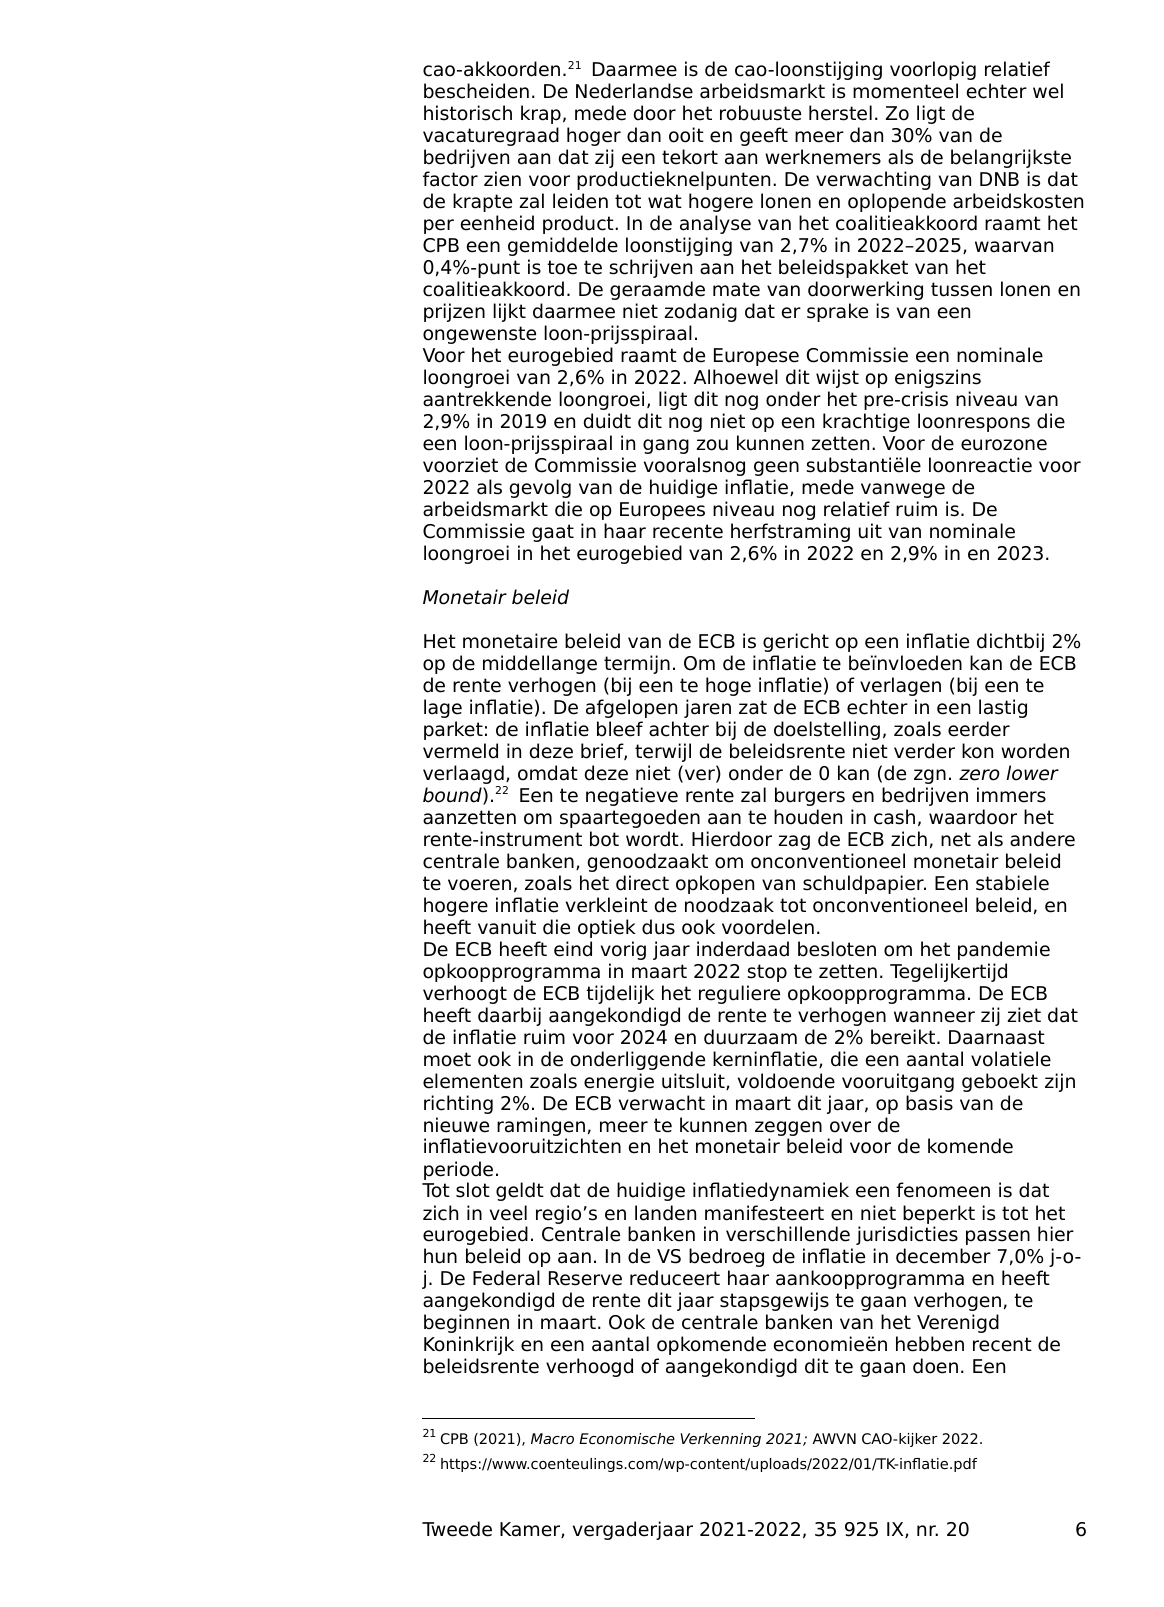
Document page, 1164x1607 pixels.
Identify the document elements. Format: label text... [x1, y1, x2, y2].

text De ECB heeft eind vorig jaar inderdaad besloten om het pandemie opkoopprogramma in maart 2022 stop te zetten. Tegelijkertijd verhoogt de ECB tijdelijk het reguliere opkoopprogramma. De ECB heeft daarbij aangekondigd de rente te verhogen wanneer zij ziet dat de inflatie ruim voor 2024 en duurzaam de 2% bereikt. Daarnaast moet ook in de onderliggende kerninflatie, die een aantal volatiele elementen zoals energie uitsluit, voldoende vooruitgang geboekt zijn richting 2%. De ECB verwacht in maart dit jaar, op basis van de nieuwe ramingen, meer te kunnen zeggen over de inflatievooruitzichten en het monetair beleid voor de komende periode. [422, 939, 1087, 1180]
text https://www.coenteulings.com/wp-content/uploads/2022/01/TK-inflatie.pdf [422, 1452, 1087, 1474]
text cao-akkoorden. Daarmee is de cao-loonstijging voorlopig relatief bescheiden. De Nederlandse arbeidsmarkt is momenteel echter wel historisch krap, mede door het robuuste herstel. Zo ligt de vacaturegraad hoger dan ooit en geeft meer dan 30% van de bedrijven aan dat zij een tekort aan werknemers als de belangrijkste factor zien voor productieknelpunten. De verwachting van DNB is dat de krapte zal leiden tot wat hogere lonen en oplopende arbeidskosten per eenheid product. In de analyse van het coalitieakkoord raamt het CPB een gemiddelde loonstijging van 2,7% in 2022–2025, waarvan 0,4%-punt is toe te schrijven aan het beleidspakket van het coalitieakkoord. De geraamde mate van doorwerking tussen lonen en prijzen lijkt daarmee niet zodanig dat er sprake is van een ongewenste loon-prijsspiraal. [422, 59, 1087, 345]
subtitle Monetair beleid [422, 587, 1087, 609]
text Voor het eurogebied raamt de Europese Commissie een nominale loongroei van 2,6% in 2022. Alhoewel dit wijst op enigszins aantrekkende loongroei, ligt dit nog onder het pre-crisis niveau van 2,9% in 2019 en duidt dit nog niet op een krachtige loonrespons die een loon-prijsspiraal in gang zou kunnen zetten. Voor de eurozone voorziet de Commissie vooralsnog geen substantiële loonreactie voor 2022 als gevolg van de huidige inflatie, mede vanwege de arbeidsmarkt die op Europees niveau nog relatief ruim is. De Commissie gaat in haar recente herfstraming uit van nominale loongroei in het eurogebied van 2,6% in 2022 en 2,9% in en 2023. [422, 345, 1087, 564]
text CPB (2021), Macro Economische Verkenning 2021; AWVN CAO-kijker 2022. [422, 1427, 1087, 1449]
text Tot slot geldt dat de huidige inflatiedynamiek een fenomeen is dat zich in veel regio’s en landen manifesteert en niet beperkt is tot het eurogebied. Centrale banken in verschillende jurisdicties passen hier hun beleid op aan. In de VS bedroeg de inflatie in december 7,0% j-o-j. De Federal Reserve reduceert haar aankoopprogramma en heeft aangekondigd de rente dit jaar stapsgewijs te gaan verhogen, te beginnen in maart. Ook de centrale banken van het Verenigd Koninkrijk en een aantal opkomende economieën hebben recent de beleidsrente verhoogd of aangekondigd dit te gaan doen. Een [422, 1180, 1087, 1378]
text Het monetaire beleid van de ECB is gericht op een inflatie dichtbij 2% op de middellange termijn. Om de inflatie te beïnvloeden kan de ECB de rente verhogen (bij een te hoge inflatie) of verlagen (bij een te lage inflatie). De afgelopen jaren zat de ECB echter in een lastig parket: de inflatie bleef achter bij de doelstelling, zoals eerder vermeld in deze brief, terwijl de beleidsrente niet verder kon worden verlaagd, omdat deze niet (ver) onder de 0 kan (de zgn. zero lower bound). Een te negatieve rente zal burgers en bedrijven immers aanzetten om spaartegoeden aan te houden in cash, waardoor het rente-instrument bot wordt. Hierdoor zag de ECB zich, net als andere centrale banken, genoodzaakt om onconventioneel monetair beleid te voeren, zoals het direct opkopen van schuldpapier. Een stabiele hogere inflatie verkleint de noodzaak tot onconventioneel beleid, en heeft vanuit die optiek dus ook voordelen. [422, 631, 1087, 939]
